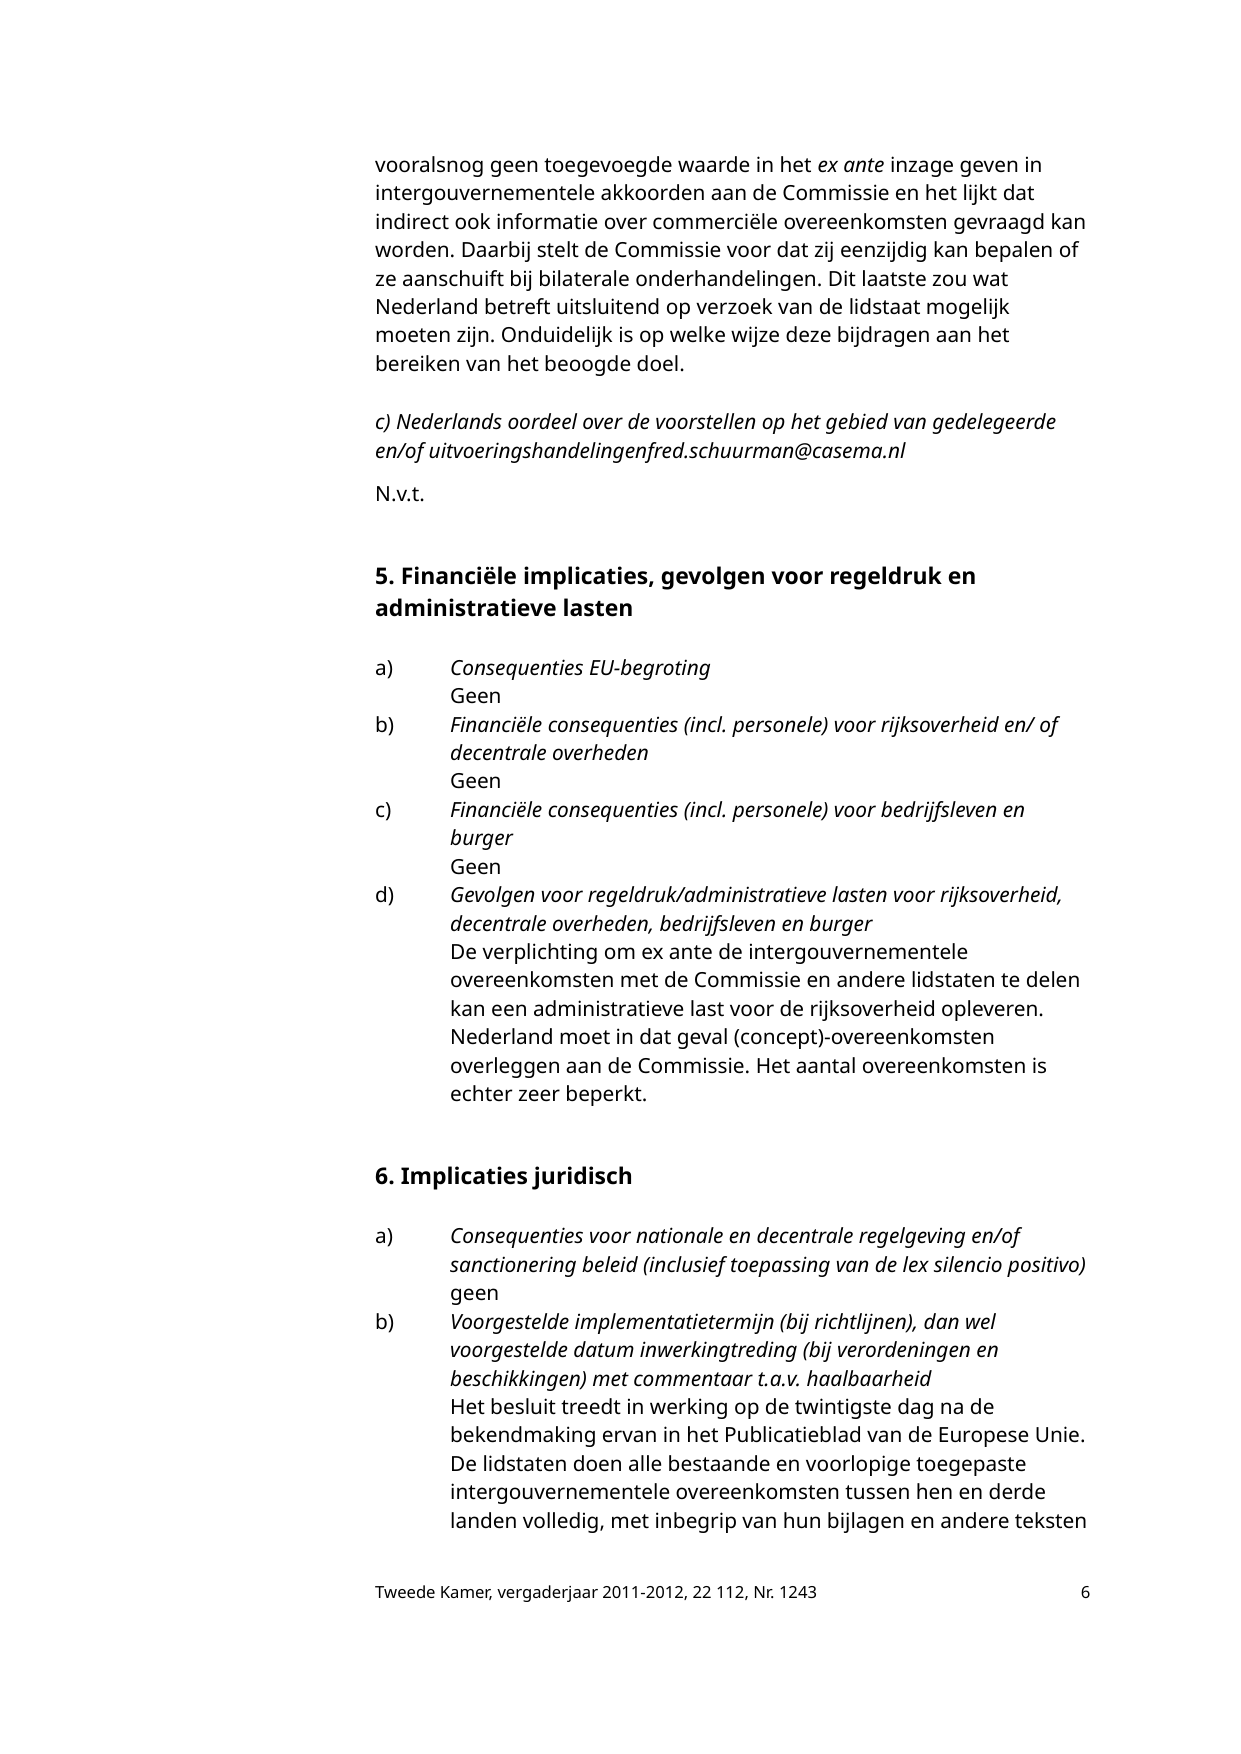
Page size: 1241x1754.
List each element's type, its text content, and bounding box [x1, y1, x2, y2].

list Gevolgen voor regeldruk/administratieve lasten voor rijksoverheid, decentrale overheden, bedrijfsleven en burger [375, 880, 1090, 937]
subtitle 6. Implicaties juridisch [375, 1160, 1090, 1192]
list Consequenties EU-begroting [375, 653, 1090, 681]
list Financiële consequenties (incl. personele) voor bedrijfsleven en burger [375, 795, 1090, 852]
list Consequenties voor nationale en decentrale regelgeving en/of sanctionering beleid (inclusief toepassing van de lex silencio positivo) [375, 1222, 1090, 1278]
text c) Nederlands oordeel over de voorstellen op het gebied van gedelegeerde en/of uitvoeringshandelingenfred.schuurman@casema.nl [375, 407, 1090, 464]
text vooralsnog geen toegevoegde waarde in het ex ante inzage geven in intergouvernementele akkoorden aan de Commissie en het lijkt dat indirect ook informatie over commerciële overeenkomsten gevraagd kan worden. Daarbij stelt de Commissie voor dat zij eenzijdig kan bepalen of ze aanschuift bij bilaterale onderhandelingen. Dit laatste zou wat Nederland betreft uitsluitend op verzoek van de lidstaat mogelijk moeten zijn. Onduidelijk is op welke wijze deze bijdragen aan het bereiken van het beoogde doel. [375, 150, 1090, 377]
list Geen [375, 852, 1090, 880]
list Geen [375, 681, 1090, 710]
text N.v.t. [375, 479, 1090, 508]
list Het besluit treedt in werking op de twintigste dag na de bekendmaking ervan in het Publicatieblad van de Europese Unie. De lidstaten doen alle bestaande en voorlopige toegepaste intergouvernementele overeenkomsten tussen hen en derde landen volledig, met inbegrip van hun bijlagen en andere teksten [375, 1392, 1090, 1534]
list Geen [375, 767, 1090, 795]
subtitle 5. Financiële implicaties, gevolgen voor regeldruk en administratieve lasten [375, 560, 1090, 623]
list De verplichting om ex ante de intergouvernementele overeenkomsten met de Commissie en andere lidstaten te delen kan een administratieve last voor de rijksoverheid opleveren. Nederland moet in dat geval (concept)-overeenkomsten overleggen aan de Commissie. Het aantal overeenkomsten is echter zeer beperkt. [375, 937, 1090, 1108]
list Financiële consequenties (incl. personele) voor rijksoverheid en/ of decentrale overheden [375, 710, 1090, 767]
list Voorgestelde implementatietermijn (bij richtlijnen), dan wel voorgestelde datum inwerkingtreding (bij verordeningen en beschikkingen) met commentaar t.a.v. haalbaarheid [375, 1307, 1090, 1392]
list geen [375, 1278, 1090, 1307]
